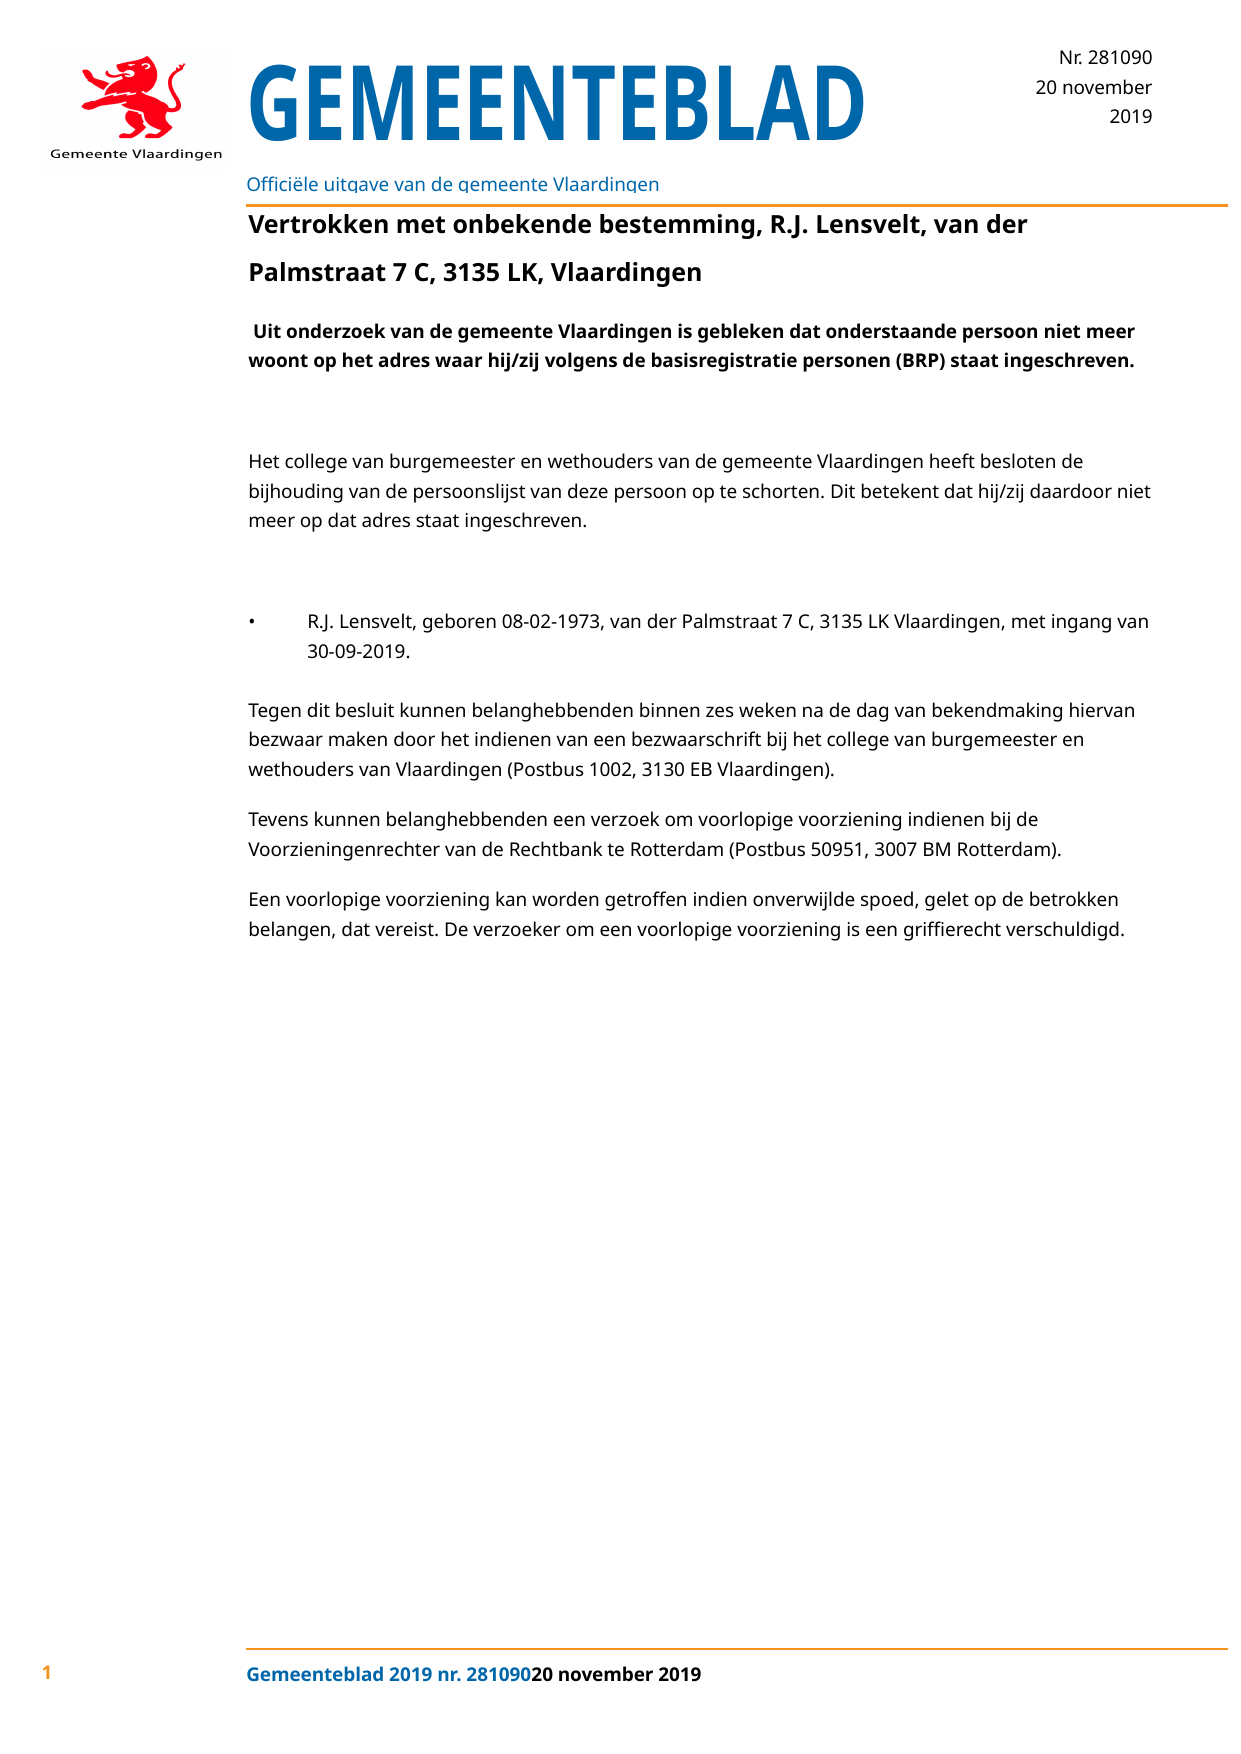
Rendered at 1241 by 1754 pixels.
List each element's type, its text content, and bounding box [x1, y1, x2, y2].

text Vertrokken met onbekende bestemming, R.J. Lensvelt, van der Palmstraat 7 C, 3135 LK, Vlaardingen [248, 207, 1152, 288]
picture [41, 47, 231, 172]
text Een voorlopige voorziening kan worden getroffen indien onverwijlde spoed, gelet op de betrokken belangen, dat vereist. De verzoeker om een voorlopige voorziening is een griffierecht verschuldigd. [248, 887, 1152, 942]
text Uit onderzoek van de gemeente Vlaardingen is gebleken dat onderstaande persoon niet meer woont op het adres waar hij/zij volgens de basisregistratie personen (BRP) staat ingeschreven. [248, 318, 1152, 373]
text Tegen dit besluit kunnen belanghebbenden binnen zes weken na de dag van bekendmaking hiervan bezwaar maken door het indienen van een bezwaarschrift bij het college van burgemeester en wethouders van Vlaardingen (Postbus 1002, 3130 EB Vlaardingen). [248, 697, 1152, 782]
list R.J. Lensvelt, geboren 08-02-1973, van der Palmstraat 7 C, 3135 LK Vlaardingen, met ingang van 30-09-2019. [248, 608, 1152, 664]
text Het college van burgemeester en wethouders van de gemeente Vlaardingen heeft besloten de bijhouding van de persoonslijst van deze persoon op te schorten. Dit betekent dat hij/zij daardoor niet meer op dat adres staat ingeschreven. [248, 448, 1152, 533]
text Tevens kunnen belanghebbenden een verzoek om voorlopige voorziening indienen bij de Voorzieningenrechter van de Rechtbank te Rotterdam (Postbus 50951, 3007 BM Rotterdam). [248, 807, 1152, 862]
